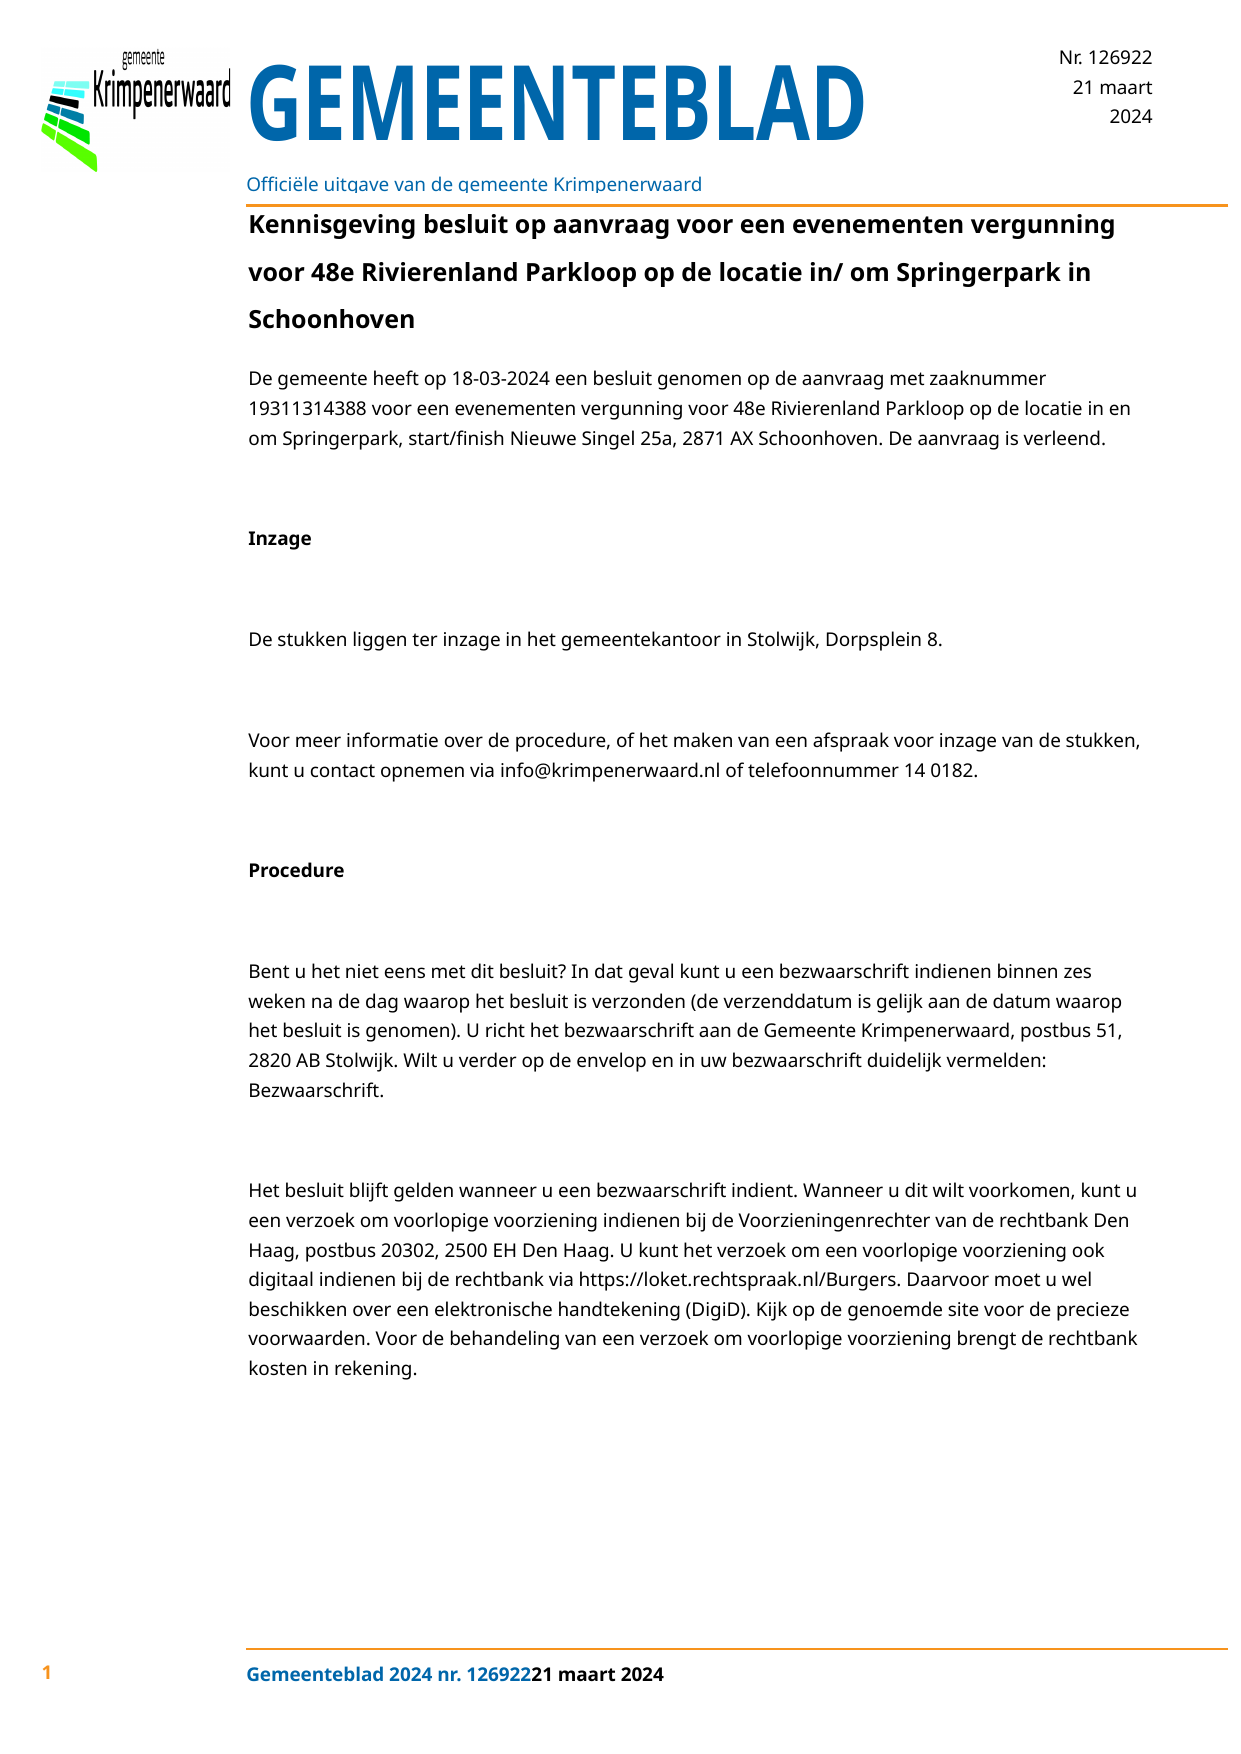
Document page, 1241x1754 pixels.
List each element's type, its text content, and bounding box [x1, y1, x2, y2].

text De stukken liggen ter inzage in het gemeentekantoor in Stolwijk, Dorpsplein 8. [248, 626, 1152, 652]
picture [41, 47, 231, 172]
text Voor meer informatie over de procedure, of het maken van een afspraak voor inzage van de stukken, kunt u contact opnemen via info@krimpenerwaard.nl of telefoonnummer 14 0182. [248, 727, 1152, 782]
text Kennisgeving besluit op aanvraag voor een evenementen vergunning voor 48e Rivierenland Parkloop op de locatie in/ om Springerpark in Schoonhoven [248, 207, 1152, 336]
text Bent u het niet eens met dit besluit? In dat geval kunt u een bezwaarschrift indienen binnen zes weken na de dag waarop het besluit is verzonden (de verzenddatum is gelijk aan de datum waarop het besluit is genomen). U richt het bezwaarschrift aan de Gemeente Krimpenerwaard, postbus 51, 2820 AB Stolwijk. Wilt u verder op de envelop en in uw bezwaarschrift duidelijk vermelden: Bezwaarschrift. [248, 958, 1152, 1102]
text Procedure [248, 858, 1152, 883]
text Inzage [248, 526, 1152, 551]
text Het besluit blijft gelden wanneer u een bezwaarschrift indient. Wanneer u dit wilt voorkomen, kunt u een verzoek om voorlopige voorziening indienen bij de Voorzieningenrechter van de rechtbank Den Haag, postbus 20302, 2500 EH Den Haag. U kunt het verzoek om een voorlopige voorziening ook digitaal indienen bij de rechtbank via https://loket.rechtspraak.nl/Burgers. Daarvoor moet u wel beschikken over een elektronische handtekening (DigiD). Kijk op de genoemde site voor de precieze voorwaarden. Voor de behandeling van een verzoek om voorlopige voorziening brengt de rechtbank kosten in rekening. [248, 1178, 1152, 1381]
text De gemeente heeft op 18-03-2024 een besluit genomen op de aanvraag met zaaknummer 19311314388 voor een evenementen vergunning voor 48e Rivierenland Parkloop op de locatie in en om Springerpark, start/finish Nieuwe Singel 25a, 2871 AX Schoonhoven. De aanvraag is verleend. [248, 366, 1152, 450]
